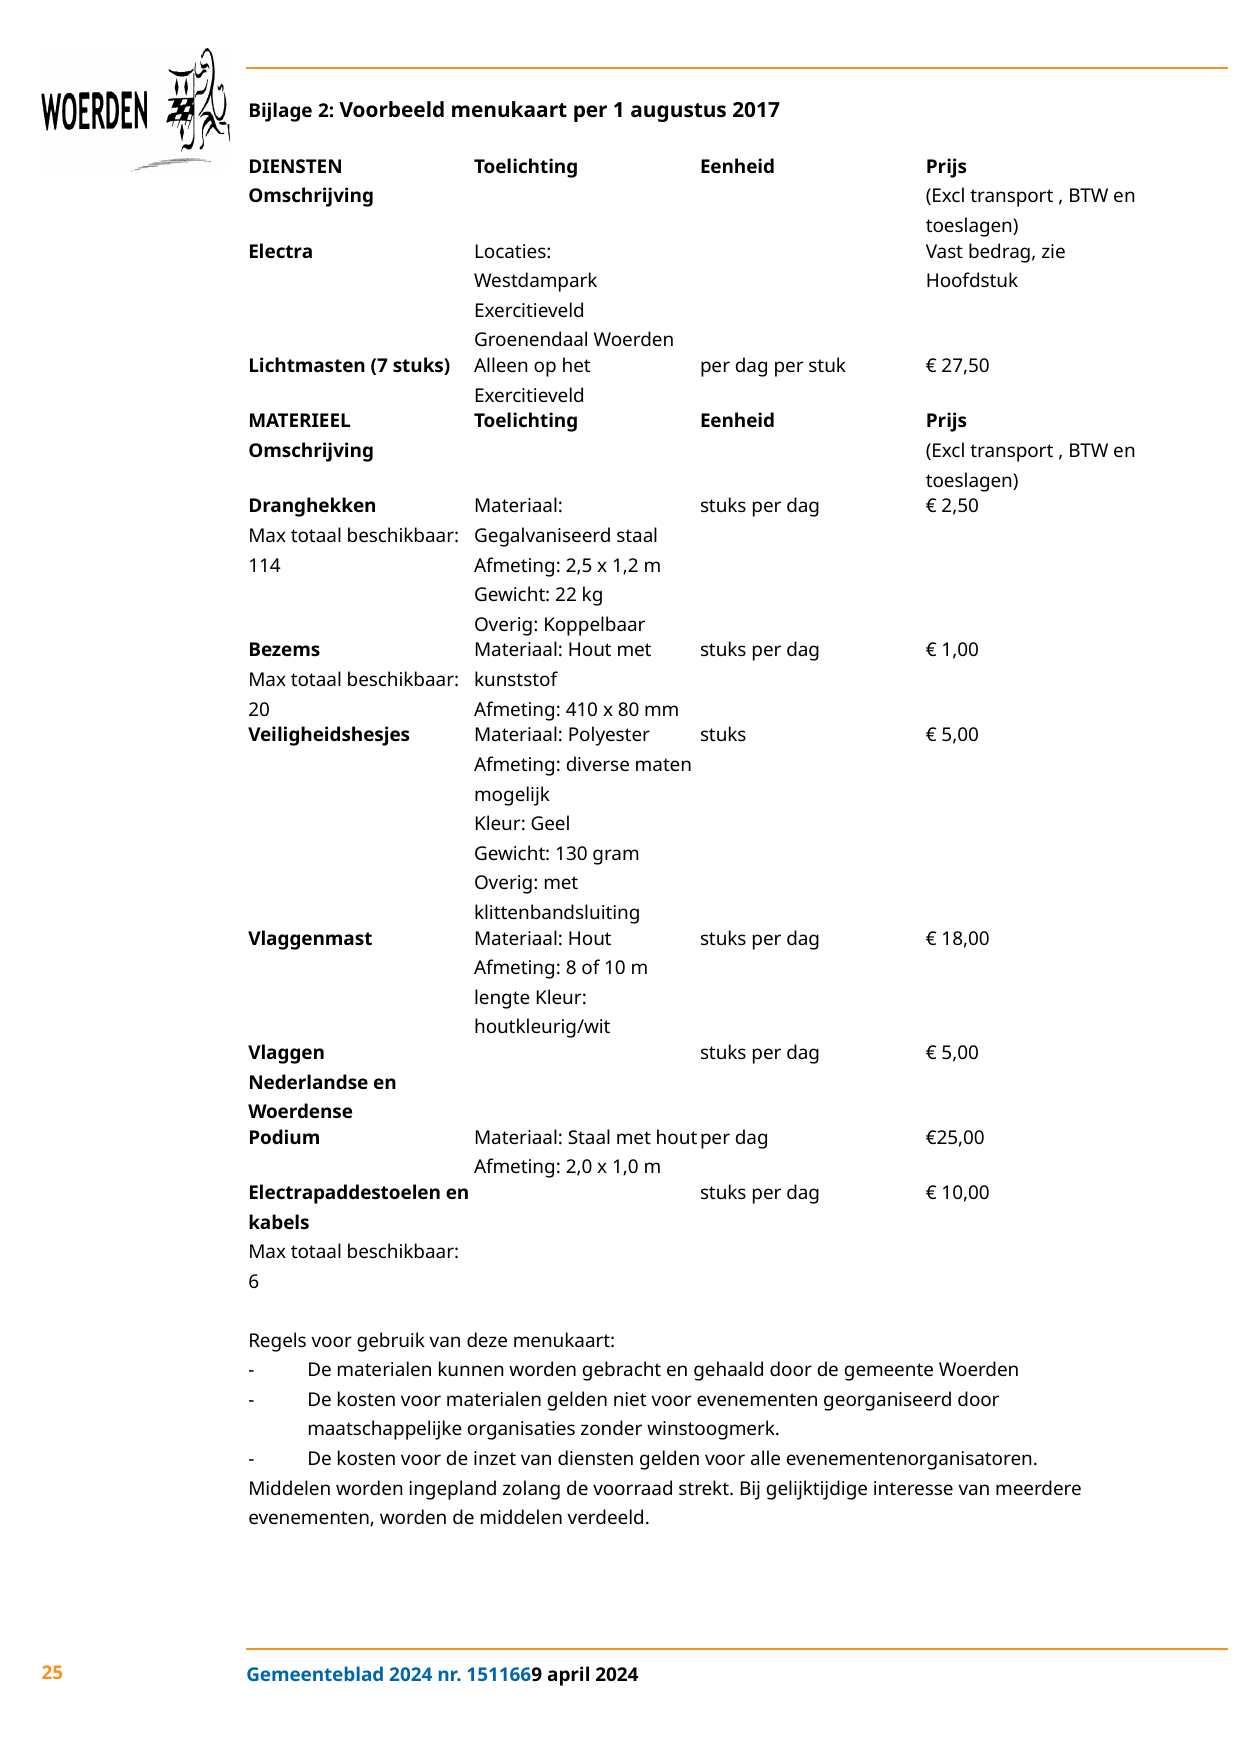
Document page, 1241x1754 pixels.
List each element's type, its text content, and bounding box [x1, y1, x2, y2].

table_cell € 5,00 [926, 722, 1152, 925]
table_cell Vast bedrag, zie Hoofdstuk [926, 238, 1152, 352]
table_cell Electra [248, 238, 474, 352]
table_cell Materiaal: Polyester Afmeting: diverse maten mogelijk Kleur: Geel Gewicht: 130 gram Overig: met klittenbandsluiting [474, 722, 700, 925]
table_cell Podium [248, 1124, 474, 1179]
table_cell Bezems Max totaal beschikbaar: 20 [248, 637, 474, 722]
table_cell Materiaal: Hout met kunststof Afmeting: 410 x 80 mm [474, 637, 700, 722]
table_header DIENSTEN Omschrijving [248, 153, 474, 238]
table_cell € 18,00 [926, 925, 1152, 1039]
table_cell per dag [700, 1124, 926, 1179]
table_cell € 27,50 [926, 353, 1152, 408]
table_cell stuks per dag [700, 1180, 926, 1294]
table_cell [474, 1180, 700, 1294]
table_cell Vlaggenmast [248, 925, 474, 1039]
table_cell € 5,00 [926, 1039, 1152, 1124]
table_cell Lichtmasten (7 stuks) [248, 353, 474, 408]
table_cell stuks per dag [700, 493, 926, 637]
table_cell Materiaal: Gegalvaniseerd staal Afmeting: 2,5 x 1,2 m Gewicht: 22 kg Overig: Koppelbaar [474, 493, 700, 637]
table_header Prijs (Excl transport , BTW en toeslagen) [926, 153, 1152, 238]
table_cell Alleen op het Exercitieveld [474, 353, 700, 408]
table_cell Electrapaddestoelen en kabels Max totaal beschikbaar: 6 [248, 1180, 474, 1294]
list De kosten voor de inzet van diensten gelden voor alle evenementenorganisatoren. [248, 1445, 1152, 1471]
table_cell stuks per dag [700, 925, 926, 1039]
list De kosten voor materialen gelden niet voor evenementen georganiseerd door maatschappelijke organisaties zonder winstoogmerk. [248, 1386, 1152, 1441]
table_cell € 1,00 [926, 637, 1152, 722]
table_cell Veiligheidshesjes [248, 722, 474, 925]
table_header Eenheid [700, 153, 926, 238]
table_cell Locaties: Westdampark Exercitieveld Groenendaal Woerden [474, 238, 700, 352]
table_cell Vlaggen Nederlandse en Woerdense [248, 1039, 474, 1124]
table_cell stuks per dag [700, 637, 926, 722]
list De materialen kunnen worden gebracht en gehaald door de gemeente Woerden [248, 1356, 1152, 1382]
table_cell [474, 1039, 700, 1124]
table_cell Prijs (Excl transport , BTW en toeslagen) [926, 408, 1152, 493]
text Bijlage 2: Voorbeeld menukaart per 1 augustus 2017 [248, 95, 1152, 123]
table_cell per dag per stuk [700, 353, 926, 408]
table_cell Toelichting [474, 408, 700, 493]
picture [41, 47, 231, 172]
table_cell [700, 238, 926, 352]
table_header Toelichting [474, 153, 700, 238]
table_cell Dranghekken Max totaal beschikbaar: 114 [248, 493, 474, 637]
table_cell MATERIEEL Omschrijving [248, 408, 474, 493]
table_cell € 2,50 [926, 493, 1152, 637]
text Regels voor gebruik van deze menukaart: [248, 1327, 1152, 1352]
table_cell €25,00 [926, 1124, 1152, 1179]
table_cell Eenheid [700, 408, 926, 493]
table_cell Materiaal: Hout Afmeting: 8 of 10 m lengte Kleur: houtkleurig/wit [474, 925, 700, 1039]
table_cell € 10,00 [926, 1180, 1152, 1294]
table_cell Materiaal: Staal met hout Afmeting: 2,0 x 1,0 m [474, 1124, 700, 1179]
table_cell stuks per dag [700, 1039, 926, 1124]
text Middelen worden ingepland zolang de voorraad strekt. Bij gelijktijdige interesse van meerdere evenementen, worden de middelen verdeeld. [248, 1475, 1152, 1530]
table_cell stuks [700, 722, 926, 925]
